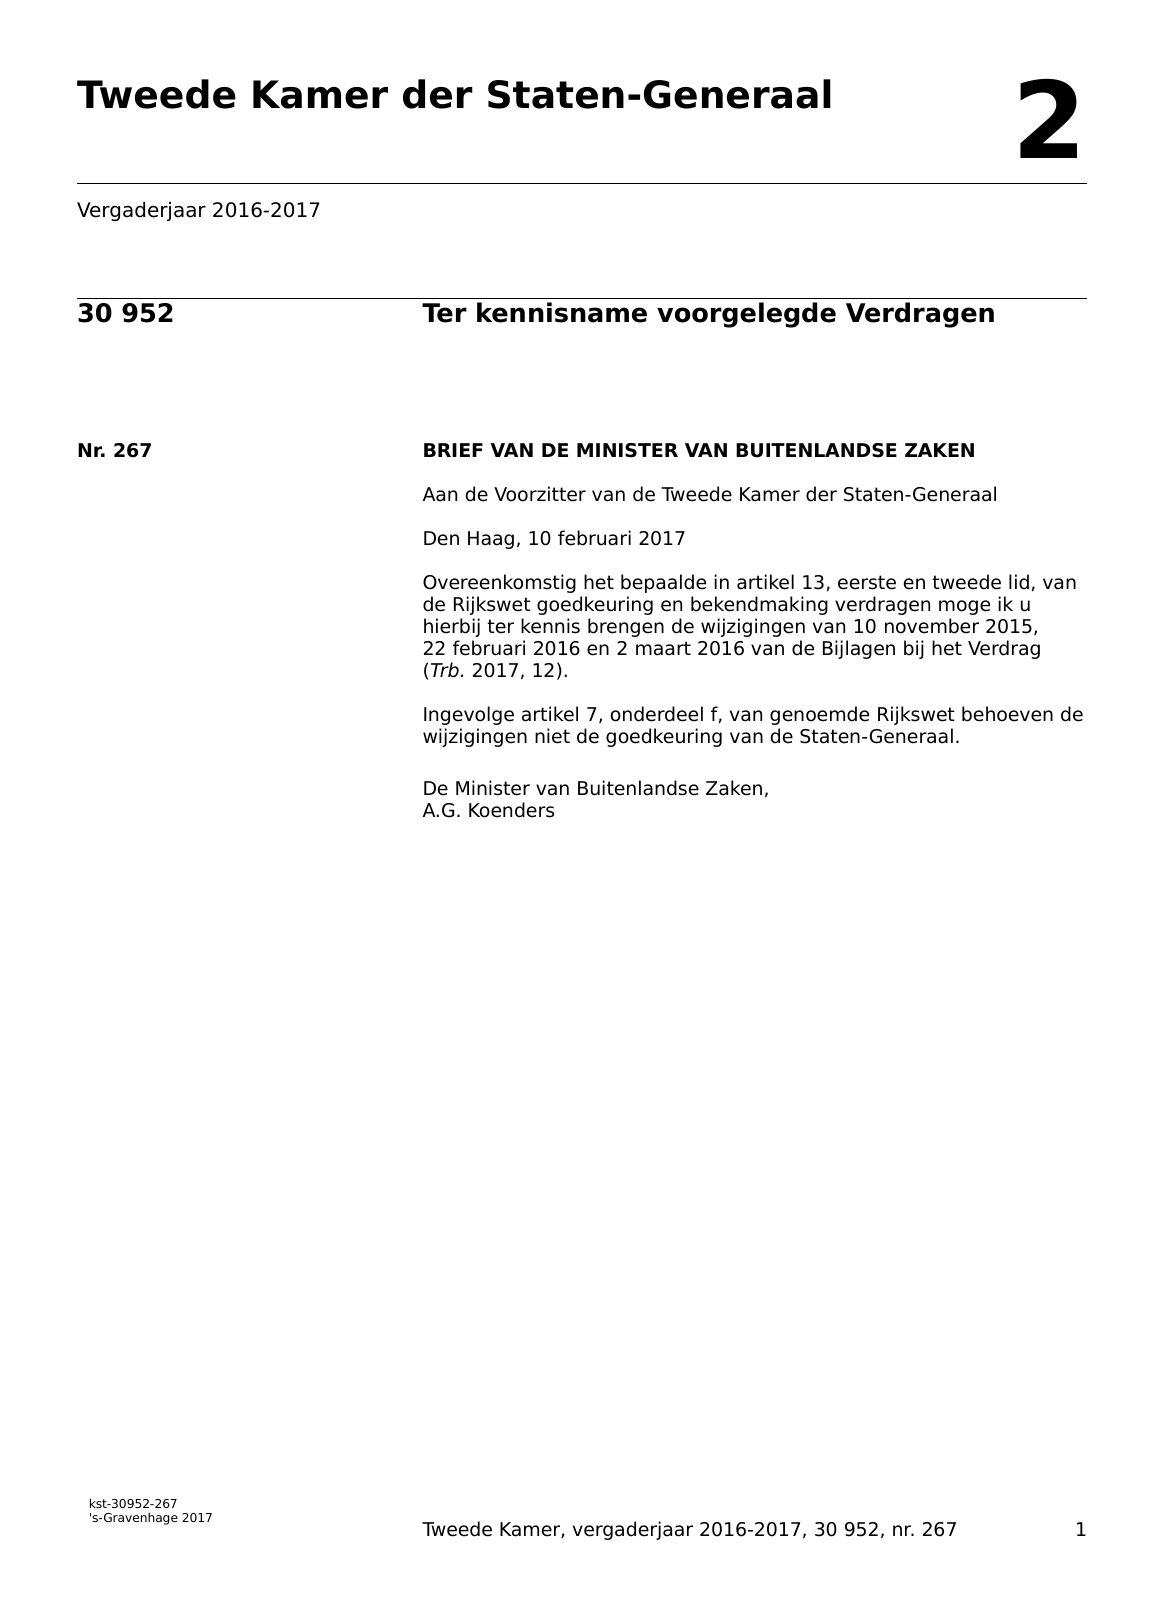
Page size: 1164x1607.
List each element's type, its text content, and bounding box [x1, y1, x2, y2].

text De Minister van Buitenlandse Zaken, A.G. Koenders [422, 778, 1087, 822]
text Den Haag, 10 februari 2017 [422, 528, 1087, 550]
subtitle Nr. 267 BRIEF VAN DE MINISTER VAN BUITENLANDSE ZAKEN [77, 440, 1087, 462]
text Ingevolge artikel 7, onderdeel f, van genoemde Rijkswet behoeven de wijzigingen niet de goedkeuring van de Staten-Generaal. [422, 704, 1087, 748]
table_header Tweede Kamer der Staten-Generaal [77, 59, 886, 183]
text 's-Gravenhage 2017 [88, 1511, 323, 1525]
text kst-30952-267 [88, 1497, 323, 1511]
text Aan de Voorzitter van de Tweede Kamer der Staten-Generaal [422, 484, 1087, 506]
table_header 2 [886, 59, 1087, 183]
text Overeenkomstig het bepaalde in artikel 13, eerste en tweede lid, van de Rijkswet goedkeuring en bekendmaking verdragen moge ik u hierbij ter kennis brengen de wijzigingen van 10 november 2015, 22 februari 2016 en 2 maart 2016 van de Bijlagen bij het Verdrag (Trb. 2017, 12). [422, 572, 1087, 682]
subtitle 30 952 Ter kennisname voorgelegde Verdragen [77, 299, 1087, 329]
table_cell Vergaderjaar 2016-2017 [77, 184, 1087, 298]
